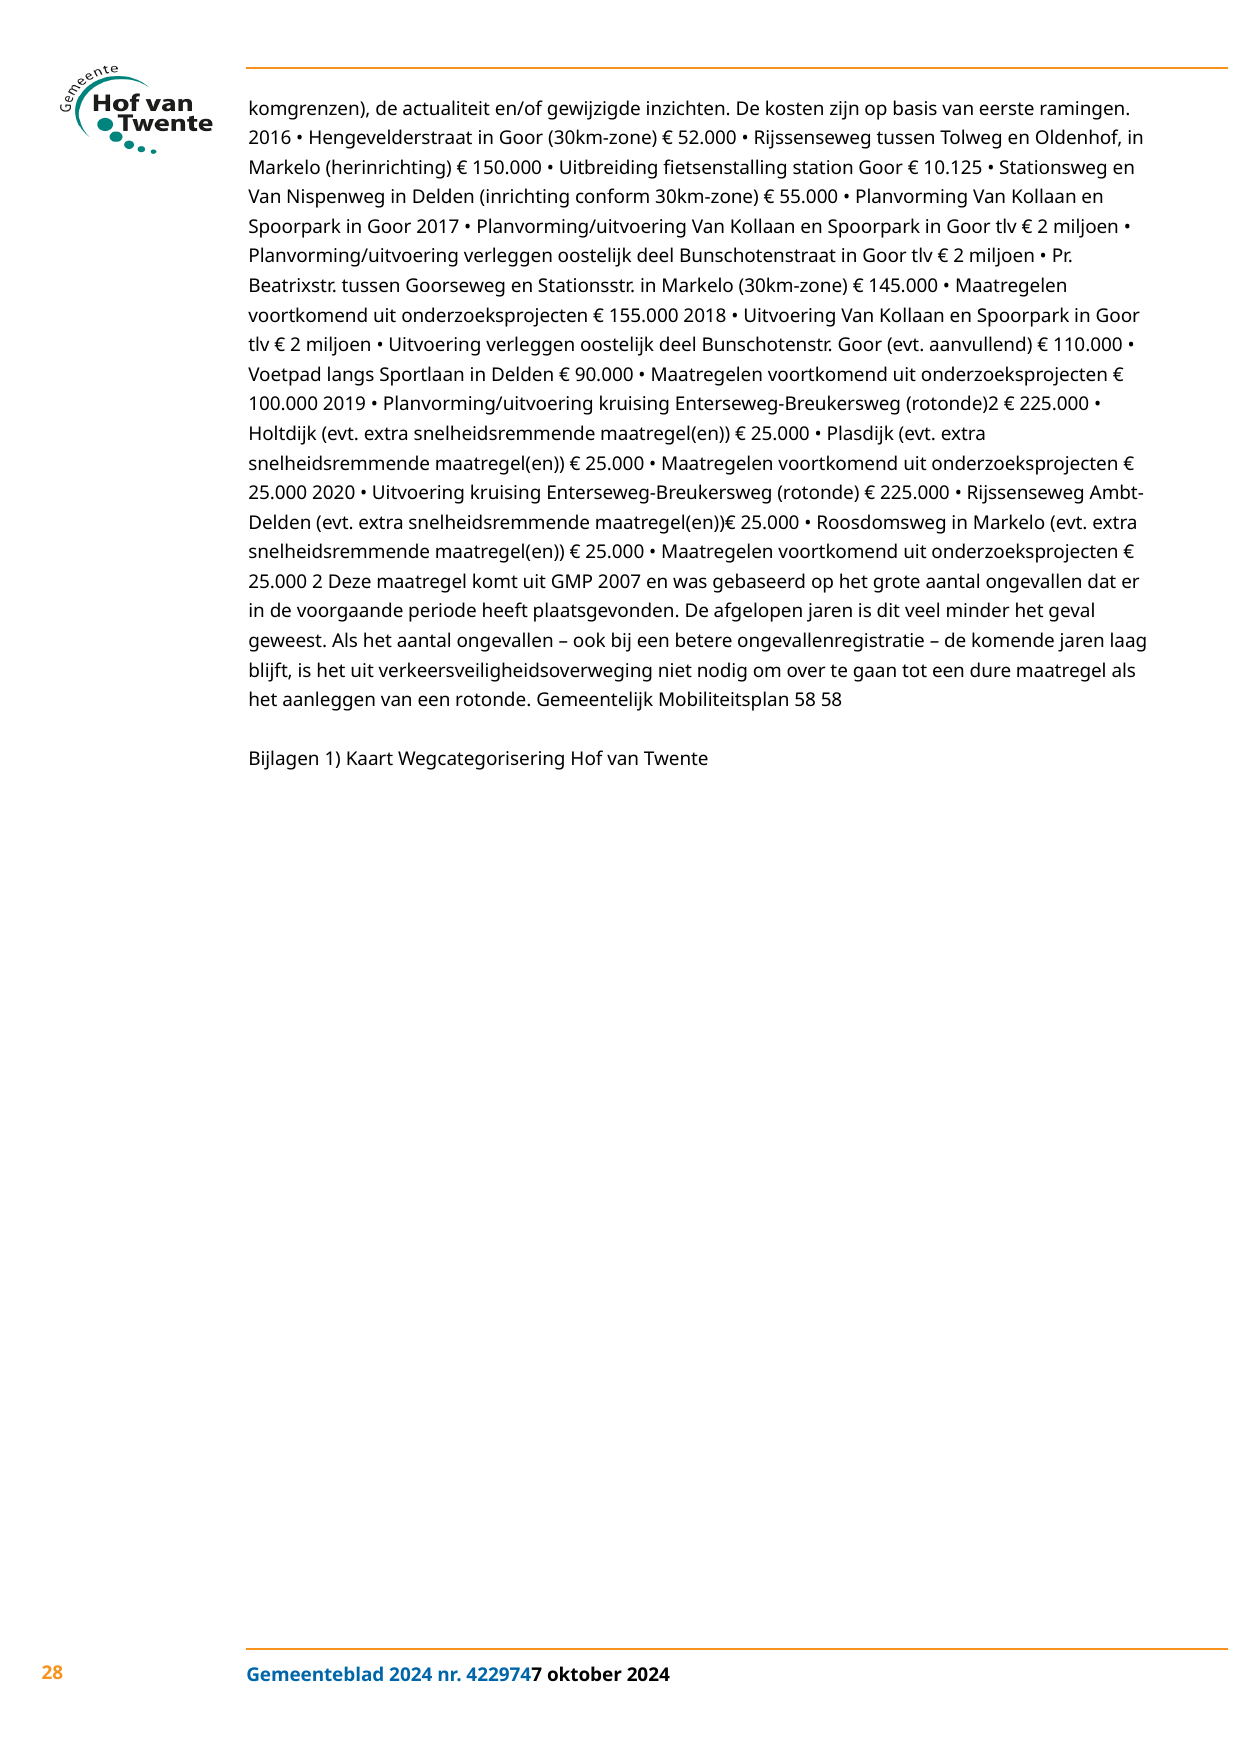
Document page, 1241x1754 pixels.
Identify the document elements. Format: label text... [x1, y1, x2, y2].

picture [41, 47, 231, 172]
text Bijlagen 1) Kaart Wegcategorisering Hof van Twente [248, 746, 1152, 771]
text komgrenzen), de actualiteit en/of gewijzigde inzichten. De kosten zijn op basis van eerste ramingen. 2016 • Hengevelderstraat in Goor (30km-zone) € 52.000 • Rijssenseweg tussen Tolweg en Oldenhof, in Markelo (herinrichting) € 150.000 • Uitbreiding fietsenstalling station Goor € 10.125 • Stationsweg en Van Nispenweg in Delden (inrichting conform 30km-zone) € 55.000 • Planvorming Van Kollaan en Spoorpark in Goor 2017 • Planvorming/uitvoering Van Kollaan en Spoorpark in Goor tlv € 2 miljoen • Planvorming/uitvoering verleggen oostelijk deel Bunschotenstraat in Goor tlv € 2 miljoen • Pr. Beatrixstr. tussen Goorseweg en Stationsstr. in Markelo (30km-zone) € 145.000 • Maatregelen voortkomend uit onderzoeksprojecten € 155.000 2018 • Uitvoering Van Kollaan en Spoorpark in Goor tlv € 2 miljoen • Uitvoering verleggen oostelijk deel Bunschotenstr. Goor (evt. aanvullend) € 110.000 • Voetpad langs Sportlaan in Delden € 90.000 • Maatregelen voortkomend uit onderzoeksprojecten € 100.000 2019 • Planvorming/uitvoering kruising Enterseweg-Breukersweg (rotonde)2 € 225.000 • Holtdijk (evt. extra snelheidsremmende maatregel(en)) € 25.000 • Plasdijk (evt. extra snelheidsremmende maatregel(en)) € 25.000 • Maatregelen voortkomend uit onderzoeksprojecten € 25.000 2020 • Uitvoering kruising Enterseweg-Breukersweg (rotonde) € 225.000 • Rijssenseweg Ambt-Delden (evt. extra snelheidsremmende maatregel(en))€ 25.000 • Roosdomsweg in Markelo (evt. extra snelheidsremmende maatregel(en)) € 25.000 • Maatregelen voortkomend uit onderzoeksprojecten € 25.000 2 Deze maatregel komt uit GMP 2007 en was gebaseerd op het grote aantal ongevallen dat er in de voorgaande periode heeft plaatsgevonden. De afgelopen jaren is dit veel minder het geval geweest. Als het aantal ongevallen – ook bij een betere ongevallenregistratie – de komende jaren laag blijft, is het uit verkeersveiligheidsoverweging niet nodig om over te gaan tot een dure maatregel als het aanleggen van een rotonde. Gemeentelijk Mobiliteitsplan 58 58 [248, 95, 1152, 712]
